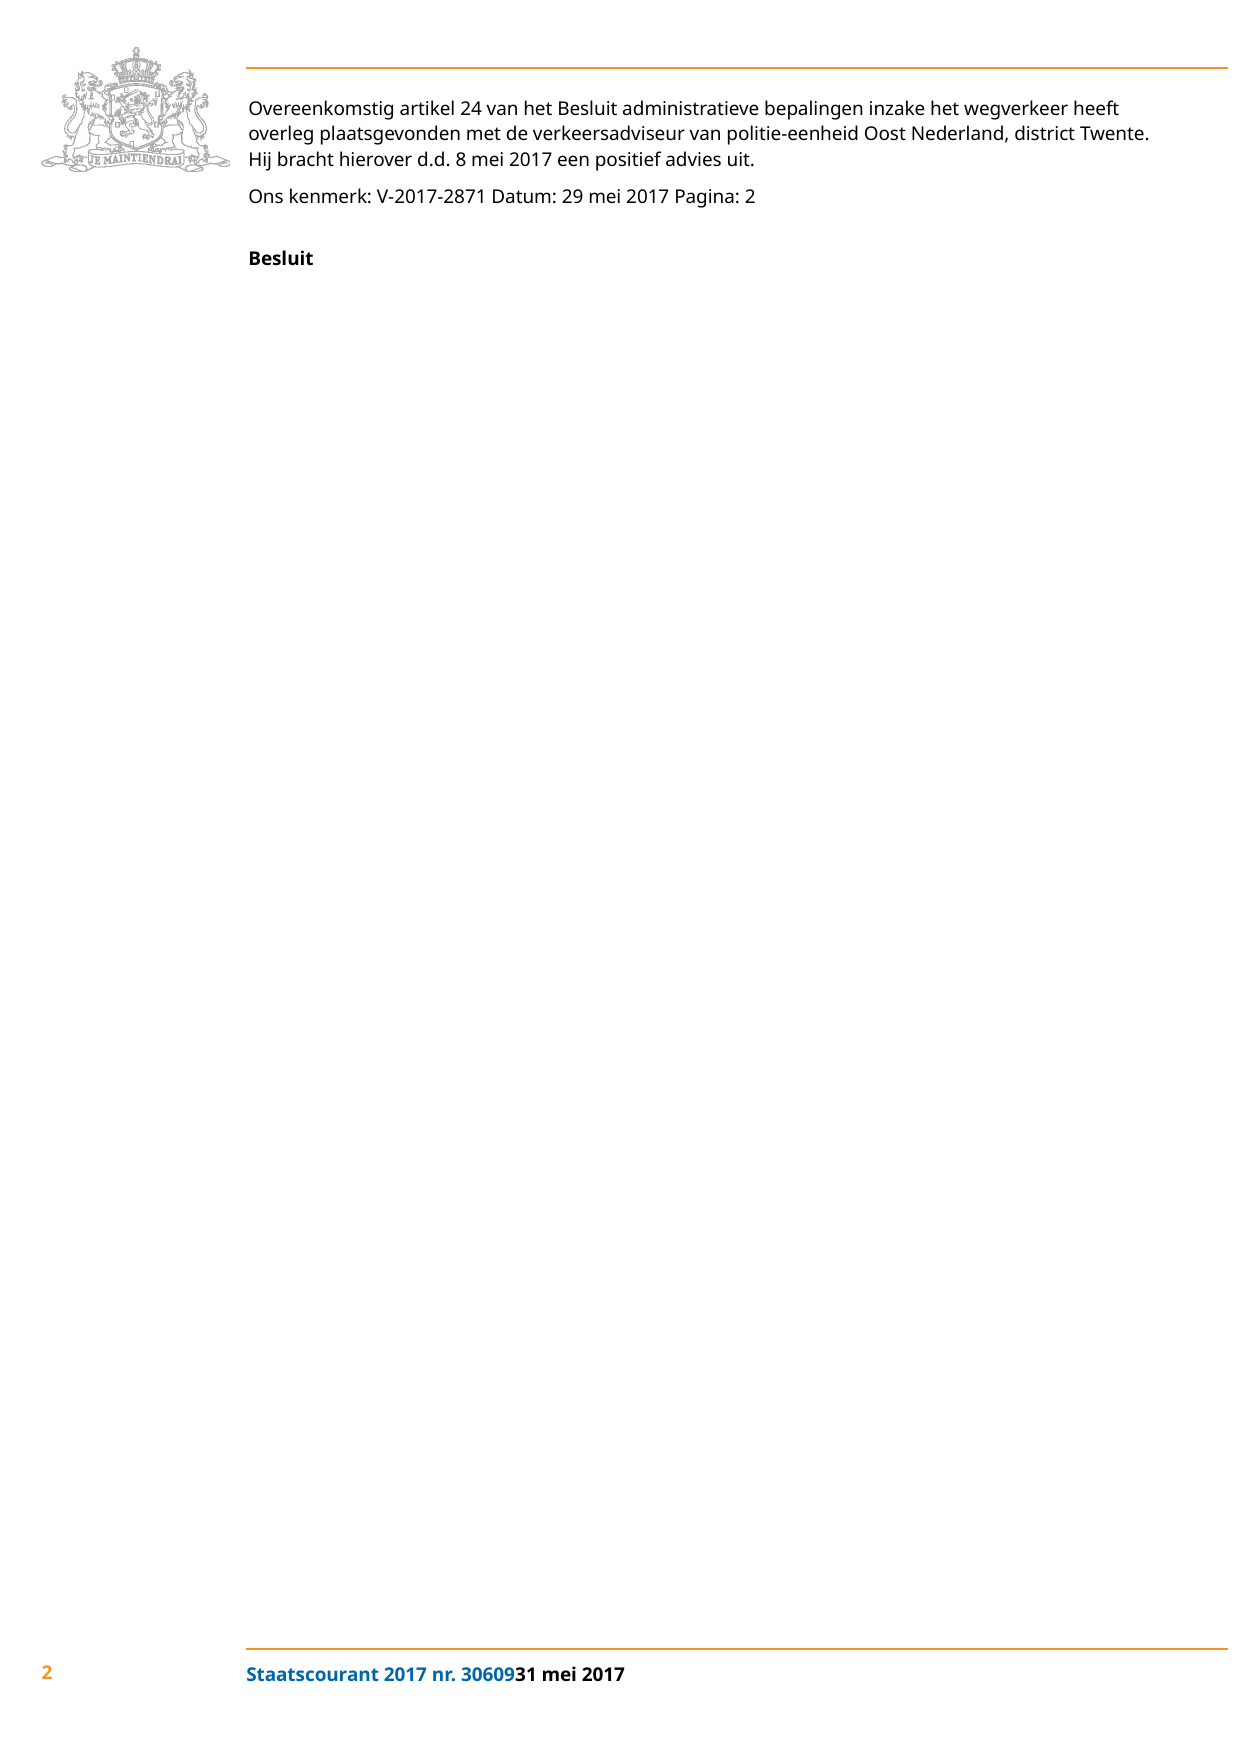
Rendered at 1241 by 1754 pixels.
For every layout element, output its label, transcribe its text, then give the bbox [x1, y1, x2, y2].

text Overeenkomstig artikel 24 van het Besluit administratieve bepalingen inzake het wegverkeer heeft overleg plaatsgevonden met de verkeersadviseur van politie-eenheid Oost Nederland, district Twente. Hij bracht hierover d.d. 8 mei 2017 een positief advies uit. [248, 95, 1152, 172]
text Ons kenmerk: V-2017-2871 Datum: 29 mei 2017 Pagina: 2 [248, 183, 1152, 209]
text Besluit [248, 246, 1152, 271]
picture [41, 47, 231, 172]
